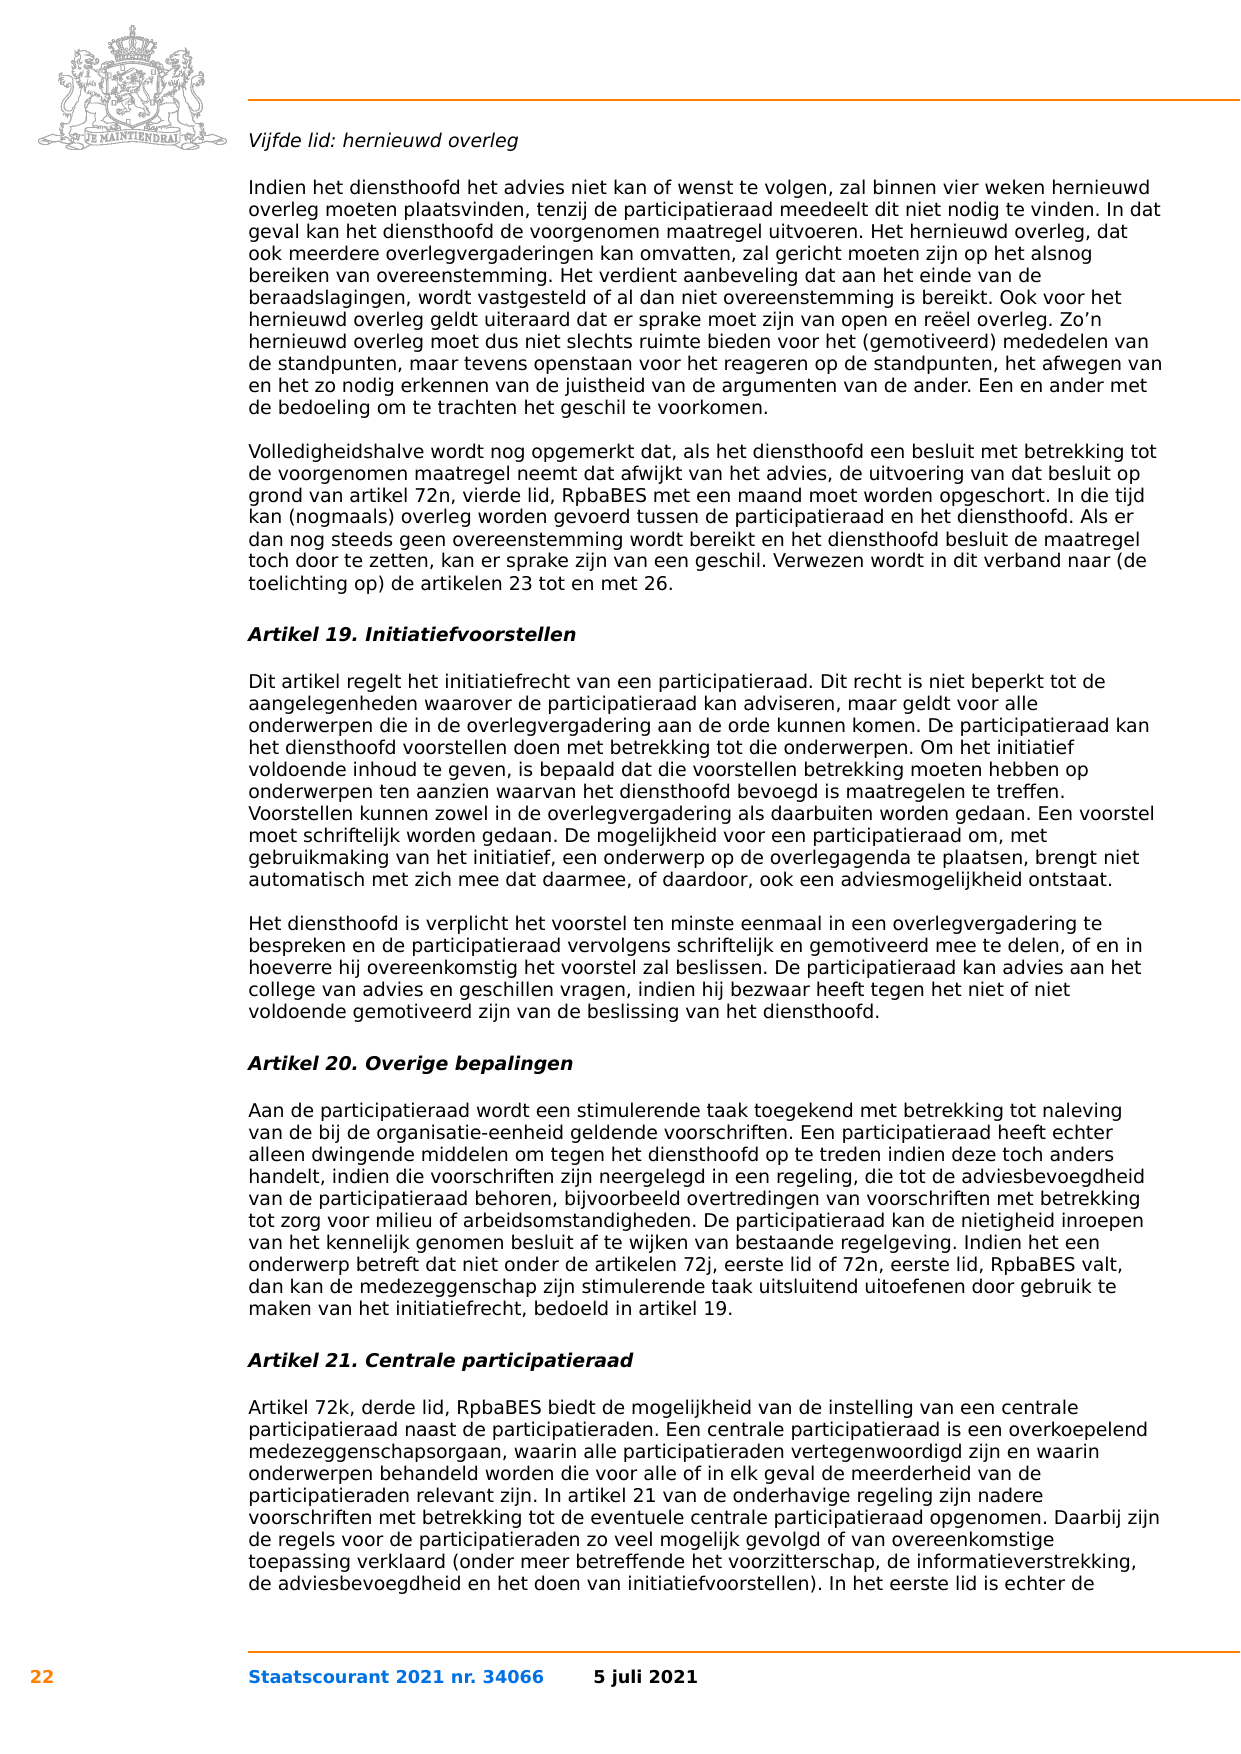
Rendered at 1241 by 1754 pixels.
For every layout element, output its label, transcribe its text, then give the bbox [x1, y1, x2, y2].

text Het diensthoofd is verplicht het voorstel ten minste eenmaal in een overlegvergadering te bespreken en de participatieraad vervolgens schriftelijk en gemotiveerd mee te delen, of en in hoeverre hij overeenkomstig het voorstel zal beslissen. De participatieraad kan advies aan het college van advies en geschillen vragen, indien hij bezwaar heeft tegen het niet of niet voldoende gemotiveerd zijn van de beslissing van het diensthoofd. [248, 913, 1163, 1023]
subtitle Vijfde lid: hernieuwd overleg [248, 130, 1163, 152]
text Indien het diensthoofd het advies niet kan of wenst te volgen, zal binnen vier weken hernieuwd overleg moeten plaatsvinden, tenzij de participatieraad meedeelt dit niet nodig te vinden. In dat geval kan het diensthoofd de voorgenomen maatregel uitvoeren. Het hernieuwd overleg, dat ook meerdere overlegvergaderingen kan omvatten, zal gericht moeten zijn op het alsnog bereiken van overeenstemming. Het verdient aanbeveling dat aan het einde van de beraadslagingen, wordt vastgesteld of al dan niet overeenstemming is bereikt. Ook voor het hernieuwd overleg geldt uiteraard dat er sprake moet zijn van open en reëel overleg. Zo’n hernieuwd overleg moet dus niet slechts ruimte bieden voor het (gemotiveerd) mededelen van de standpunten, maar tevens openstaan voor het reageren op de standpunten, het afwegen van en het zo nodig erkennen van de juistheid van de argumenten van de ander. Een en ander met de bedoeling om te trachten het geschil te voorkomen. [248, 177, 1163, 419]
picture [38, 25, 227, 150]
text Aan de participatieraad wordt een stimulerende taak toegekend met betrekking tot naleving van de bij de organisatie-eenheid geldende voorschriften. Een participatieraad heeft echter alleen dwingende middelen om tegen het diensthoofd op te treden indien deze toch anders handelt, indien die voorschriften zijn neergelegd in een regeling, die tot de adviesbevoegdheid van de participatieraad behoren, bijvoorbeeld overtredingen van voorschriften met betrekking tot zorg voor milieu of arbeidsomstandigheden. De participatieraad kan de nietigheid inroepen van het kennelijk genomen besluit af te wijken van bestaande regelgeving. Indien het een onderwerp betreft dat niet onder de artikelen 72j, eerste lid of 72n, eerste lid, RpbaBES valt, dan kan de medezeggenschap zijn stimulerende taak uitsluitend uitoefenen door gebruik te maken van het initiatiefrecht, bedoeld in artikel 19. [248, 1100, 1163, 1320]
text Artikel 72k, derde lid, RpbaBES biedt de mogelijkheid van de instelling van een centrale participatieraad naast de participatieraden. Een centrale participatieraad is een overkoepelend medezeggenschapsorgaan, waarin alle participatieraden vertegenwoordigd zijn en waarin onderwerpen behandeld worden die voor alle of in elk geval de meerderheid van de participatieraden relevant zijn. In artikel 21 van de onderhavige regeling zijn nadere voorschriften met betrekking tot de eventuele centrale participatieraad opgenomen. Daarbij zijn de regels voor de participatieraden zo veel mogelijk gevolgd of van overeenkomstige toepassing verklaard (onder meer betreffende het voorzitterschap, de informatieverstrekking, de adviesbevoegdheid en het doen van initiatiefvoorstellen). In het eerste lid is echter de [248, 1397, 1163, 1594]
text Dit artikel regelt het initiatiefrecht van een participatieraad. Dit recht is niet beperkt tot de aangelegenheden waarover de participatieraad kan adviseren, maar geldt voor alle onderwerpen die in de overlegvergadering aan de orde kunnen komen. De participatieraad kan het diensthoofd voorstellen doen met betrekking tot die onderwerpen. Om het initiatief voldoende inhoud te geven, is bepaald dat die voorstellen betrekking moeten hebben op onderwerpen ten aanzien waarvan het diensthoofd bevoegd is maatregelen te treffen. [248, 671, 1163, 803]
text Volledigheidshalve wordt nog opgemerkt dat, als het diensthoofd een besluit met betrekking tot de voorgenomen maatregel neemt dat afwijkt van het advies, de uitvoering van dat besluit op grond van artikel 72n, vierde lid, RpbaBES met een maand moet worden opgeschort. In die tijd kan (nogmaals) overleg worden gevoerd tussen de participatieraad en het diensthoofd. Als er dan nog steeds geen overeenstemming wordt bereikt en het diensthoofd besluit de maatregel toch door te zetten, kan er sprake zijn van een geschil. Verwezen wordt in dit verband naar (de toelichting op) de artikelen 23 tot en met 26. [248, 441, 1163, 594]
subtitle Artikel 21. Centrale participatieraad [248, 1350, 1163, 1372]
subtitle Artikel 19. Initiatiefvoorstellen [248, 624, 1163, 646]
subtitle Artikel 20. Overige bepalingen [248, 1053, 1163, 1075]
text Voorstellen kunnen zowel in de overlegvergadering als daarbuiten worden gedaan. Een voorstel moet schriftelijk worden gedaan. De mogelijkheid voor een participatieraad om, met gebruikmaking van het initiatief, een onderwerp op de overlegagenda te plaatsen, brengt niet automatisch met zich mee dat daarmee, of daardoor, ook een adviesmogelijkheid ontstaat. [248, 803, 1163, 891]
